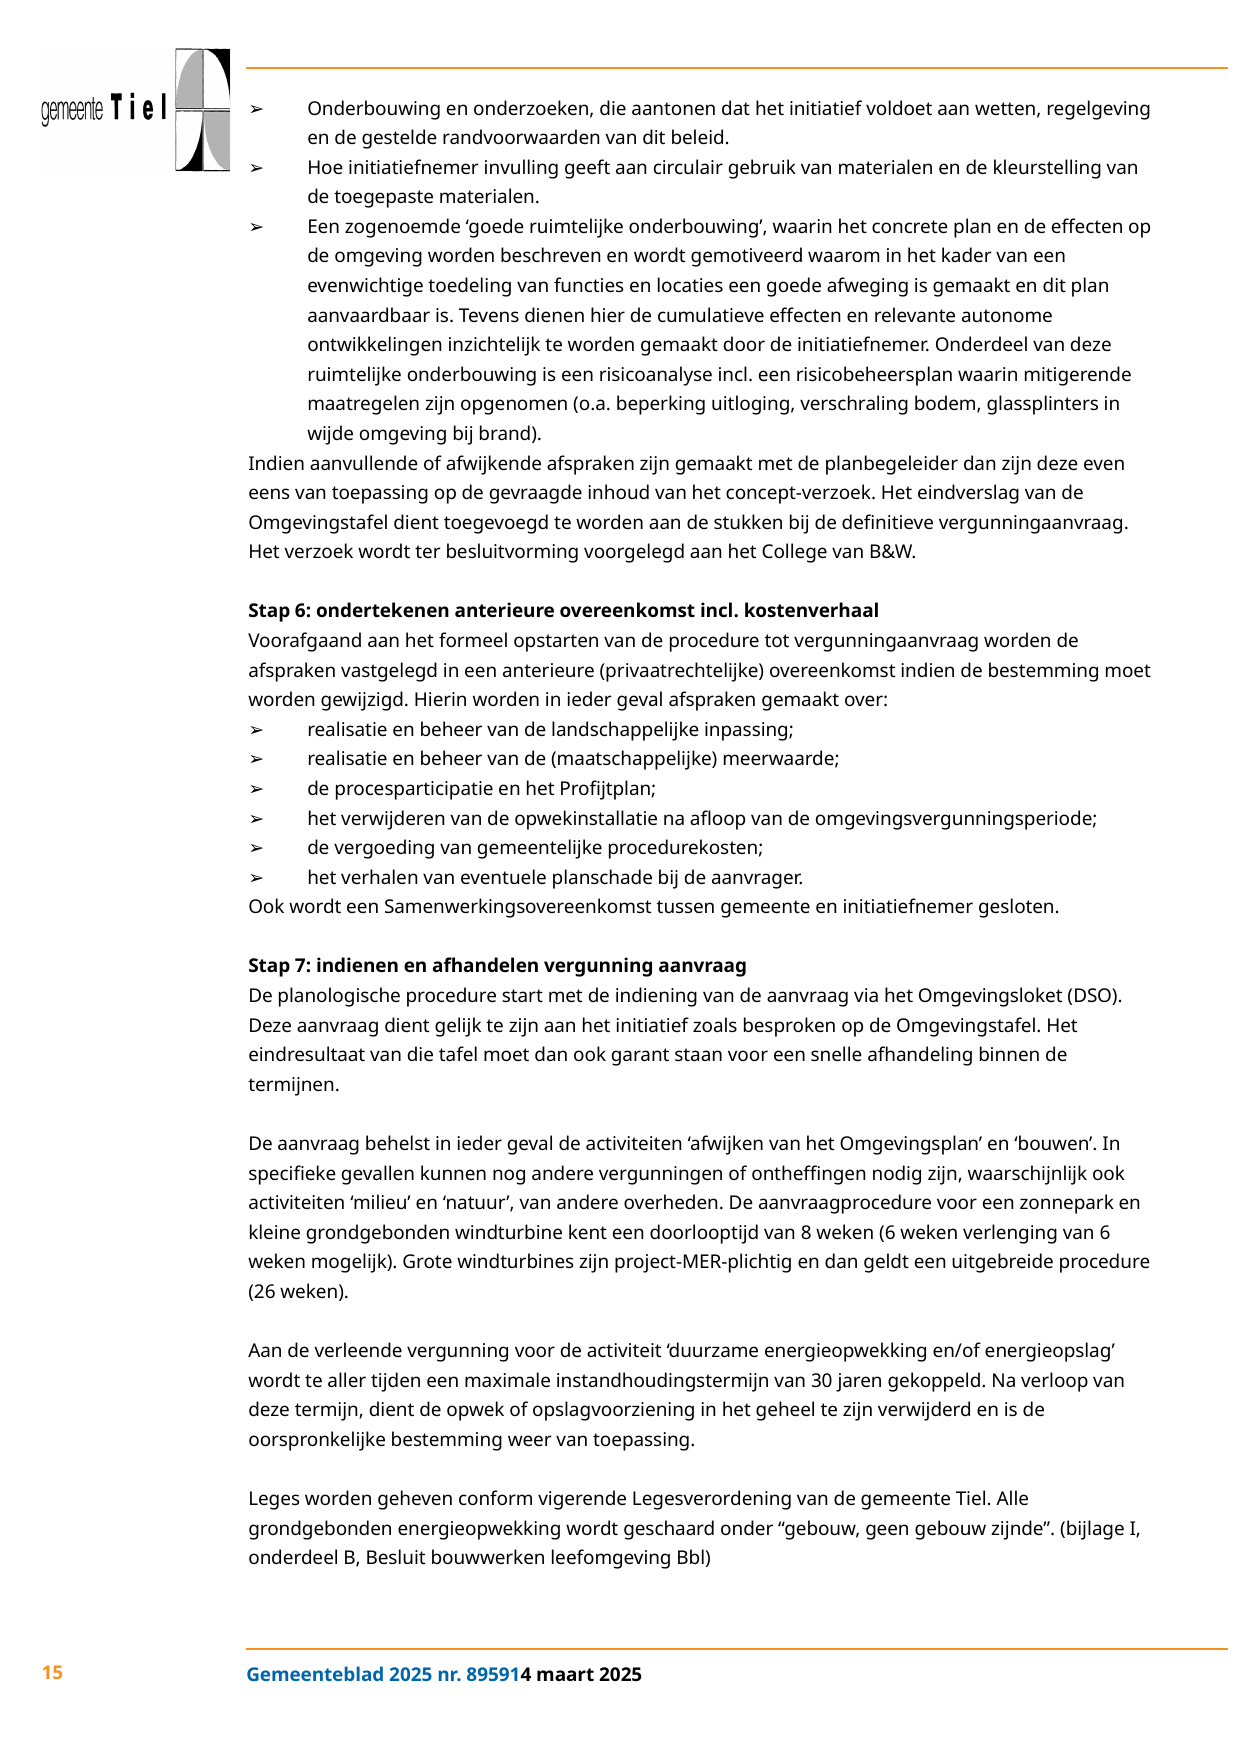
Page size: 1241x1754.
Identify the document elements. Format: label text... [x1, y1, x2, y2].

list Onderbouwing en onderzoeken, die aantonen dat het initiatief voldoet aan wetten, regelgeving en de gestelde randvoorwaarden van dit beleid. [248, 95, 1152, 150]
list het verhalen van eventuele planschade bij de aanvrager. [248, 864, 1152, 890]
list de procesparticipatie en het Profijtplan; [248, 775, 1152, 801]
text Stap 6: ondertekenen anterieure overeenkomst incl. kostenverhaal [248, 598, 1152, 623]
text Ook wordt een Samenwerkingsovereenkomst tussen gemeente en initiatiefnemer gesloten. [248, 893, 1152, 919]
list de vergoeding van gemeentelijke procedurekosten; [248, 834, 1152, 860]
text Indien aanvullende of afwijkende afspraken zijn gemaakt met de planbegeleider dan zijn deze even eens van toepassing op de gevraagde inhoud van het concept-verzoek. Het eindverslag van de Omgevingstafel dient toegevoegd te worden aan de stukken bij de definitieve vergunningaanvraag. Het verzoek wordt ter besluitvorming voorgelegd aan het College van B&W. [248, 450, 1152, 564]
text Aan de verleende vergunning voor de activiteit ‘duurzame energieopwekking en/of energieopslag’ wordt te aller tijden een maximale instandhoudingstermijn van 30 jaren gekoppeld. Na verloop van deze termijn, dient de opwek of opslagvoorziening in het geheel te zijn verwijderd en is de oorspronkelijke bestemming weer van toepassing. [248, 1337, 1152, 1452]
list Een zogenoemde ‘goede ruimtelijke onderbouwing’, waarin het concrete plan en de effecten op de omgeving worden beschreven en wordt gemotiveerd waarom in het kader van een evenwichtige toedeling van functies en locaties een goede afweging is gemaakt en dit plan aanvaardbaar is. Tevens dienen hier de cumulatieve effecten en relevante autonome ontwikkelingen inzichtelijk te worden gemaakt door de initiatiefnemer. Onderdeel van deze ruimtelijke onderbouwing is een risicoanalyse incl. een risicobeheersplan waarin mitigerende maatregelen zijn opgenomen (o.a. beperking uitloging, verschraling bodem, glassplinters in wijde omgeving bij brand). [248, 213, 1152, 446]
text De aanvraag behelst in ieder geval de activiteiten ‘afwijken van het Omgevingsplan’ en ‘bouwen’. In specifieke gevallen kunnen nog andere vergunningen of ontheffingen nodig zijn, waarschijnlijk ook activiteiten ‘milieu’ en ‘natuur’, van andere overheden. De aanvraagprocedure voor een zonnepark en kleine grondgebonden windturbine kent een doorlooptijd van 8 weken (6 weken verlenging van 6 weken mogelijk). Grote windturbines zijn project-MER-plichtig en dan geldt een uitgebreide procedure (26 weken). [248, 1130, 1152, 1304]
text Leges worden geheven conform vigerende Legesverordening van de gemeente Tiel. Alle grondgebonden energieopwekking wordt geschaard onder “gebouw, geen gebouw zijnde”. (bijlage I, onderdeel B, Besluit bouwwerken leefomgeving Bbl) [248, 1485, 1152, 1570]
picture [41, 47, 231, 172]
list realisatie en beheer van de (maatschappelijke) meerwaarde; [248, 746, 1152, 771]
list Hoe initiatiefnemer invulling geeft aan circulair gebruik van materialen en de kleurstelling van de toegepaste materialen. [248, 154, 1152, 209]
text De planologische procedure start met de indiening van de aanvraag via het Omgevingsloket (DSO). Deze aanvraag dient gelijk te zijn aan het initiatief zoals besproken op de Omgevingstafel. Het eindresultaat van die tafel moet dan ook garant staan voor een snelle afhandeling binnen de termijnen. [248, 982, 1152, 1097]
list het verwijderen van de opwekinstallatie na afloop van de omgevingsvergunningsperiode; [248, 805, 1152, 831]
list realisatie en beheer van de landschappelijke inpassing; [248, 716, 1152, 742]
text Stap 7: indienen en afhandelen vergunning aanvraag [248, 953, 1152, 978]
text Voorafgaand aan het formeel opstarten van de procedure tot vergunningaanvraag worden de afspraken vastgelegd in een anterieure (privaatrechtelijke) overeenkomst indien de bestemming moet worden gewijzigd. Hierin worden in ieder geval afspraken gemaakt over: [248, 627, 1152, 712]
